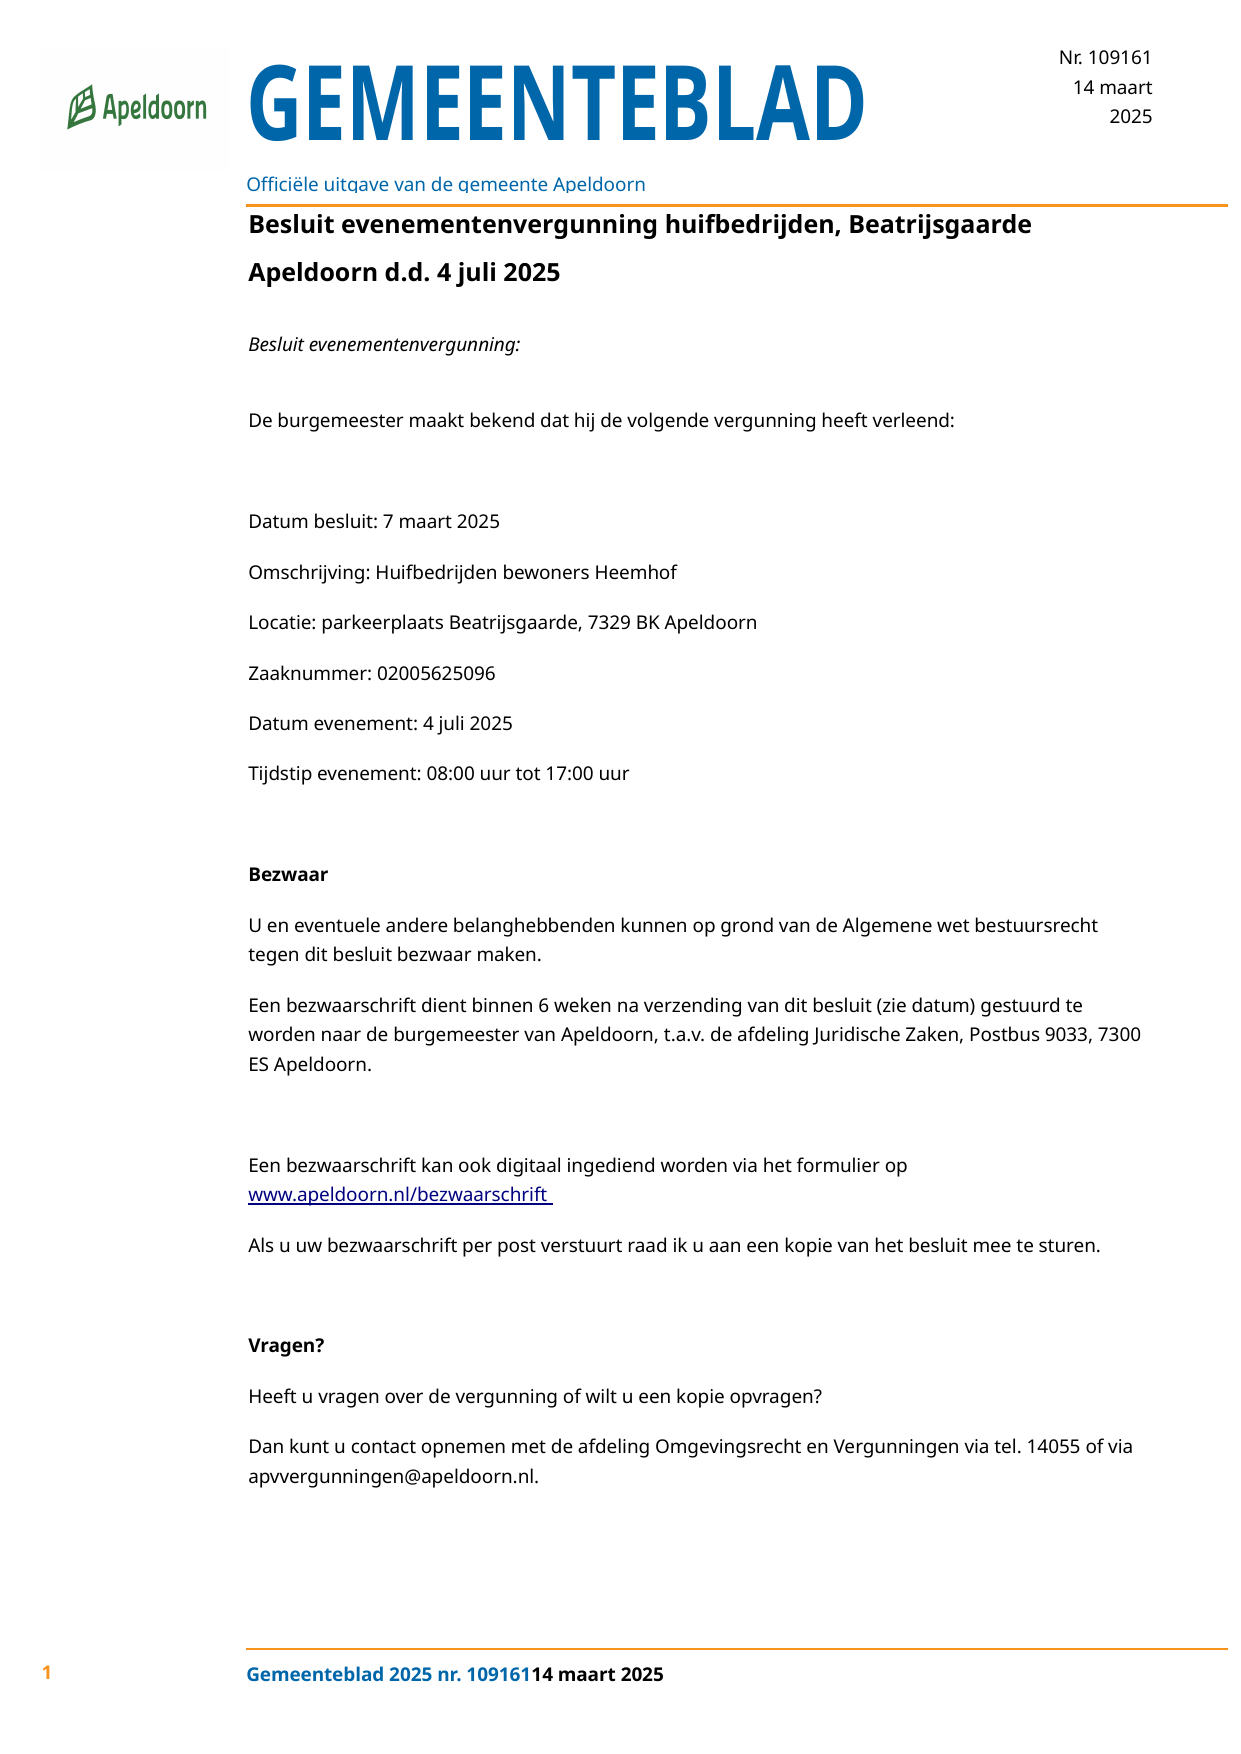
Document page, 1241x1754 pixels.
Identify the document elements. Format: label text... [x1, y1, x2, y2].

text Besluit evenementenvergunning: [248, 331, 1152, 357]
text Een bezwaarschrift dient binnen 6 weken na verzending van dit besluit (zie datum) gestuurd te worden naar de burgemeester van Apeldoorn, t.a.v. de afdeling Juridische Zaken, Postbus 9033, 7300 ES Apeldoorn. [248, 992, 1152, 1077]
text Zaaknummer: 02005625096 [248, 660, 1152, 685]
text U en eventuele andere belanghebbenden kunnen op grond van de Algemene wet bestuursrecht tegen dit besluit bezwaar maken. [248, 912, 1152, 967]
text Een bezwaarschrift kan ook digitaal ingediend worden via het formulier op www.apeldoorn.nl/bezwaarschrift [248, 1152, 1152, 1207]
text Locatie: parkeerplaats Beatrijsgaarde, 7329 BK Apeldoorn [248, 609, 1152, 635]
text Datum evenement: 4 juli 2025 [248, 710, 1152, 736]
text Datum besluit: 7 maart 2025 [248, 508, 1152, 534]
text Bezwaar [248, 861, 1152, 887]
text Omschrijving: Huifbedrijden bewoners Heemhof [248, 559, 1152, 584]
picture [41, 47, 231, 172]
text Vragen? [248, 1333, 1152, 1358]
text Dan kunt u contact opnemen met de afdeling Omgevingsrecht en Vergunningen via tel. 14055 of via apvvergunningen@apeldoorn.nl. [248, 1433, 1152, 1489]
text Tijdstip evenement: 08:00 uur tot 17:00 uur [248, 761, 1152, 786]
text De burgemeester maakt bekend dat hij de volgende vergunning heeft verleend: [248, 408, 1152, 433]
text Als u uw bezwaarschrift per post verstuurt raad ik u aan een kopie van het besluit mee te sturen. [248, 1232, 1152, 1257]
text Heeft u vragen over de vergunning of wilt u een kopie opvragen? [248, 1383, 1152, 1409]
text Besluit evenementenvergunning huifbedrijden, Beatrijsgaarde Apeldoorn d.d. 4 juli 2025 [248, 207, 1152, 288]
